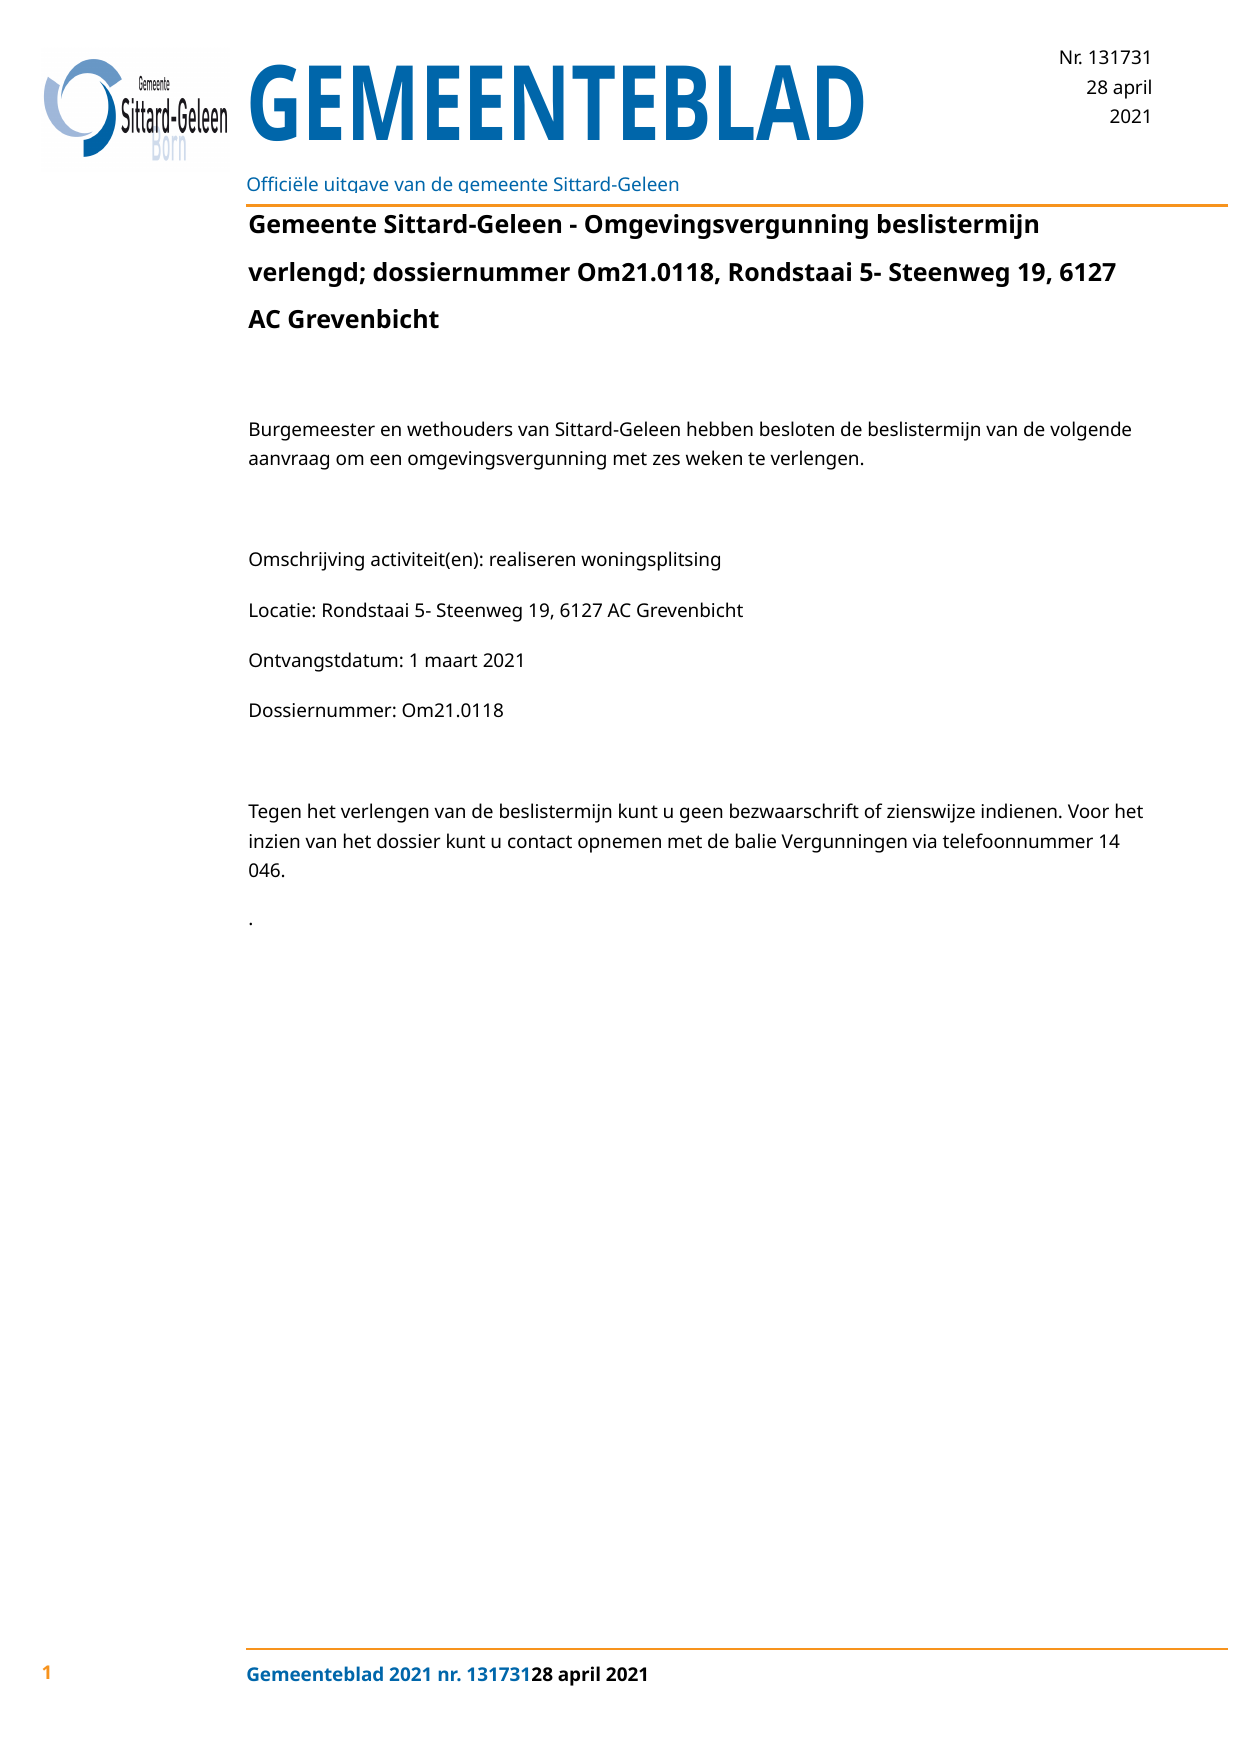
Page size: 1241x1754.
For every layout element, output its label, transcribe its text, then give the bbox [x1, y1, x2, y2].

text Burgemeester en wethouders van Sittard-Geleen hebben besloten de beslistermijn van de volgende aanvraag om een omgevingsvergunning met zes weken te verlengen. [248, 416, 1152, 471]
text . [248, 905, 1152, 931]
text Tegen het verlengen van de beslistermijn kunt u geen bezwaarschrift of zienswijze indienen. Voor het inzien van het dossier kunt u contact opnemen met de balie Vergunningen via telefoonnummer 14 046. [248, 798, 1152, 883]
text Gemeente Sittard-Geleen - Omgevingsvergunning beslistermijn verlengd; dossiernummer Om21.0118, Rondstaai 5- Steenweg 19, 6127 AC Grevenbicht [248, 207, 1152, 336]
picture [41, 47, 231, 172]
text Ontvangstdatum: 1 maart 2021 [248, 647, 1152, 673]
text Omschrijving activiteit(en): realiseren woningsplitsing [248, 546, 1152, 572]
text Dossiernummer: Om21.0118 [248, 698, 1152, 723]
text Locatie: Rondstaai 5- Steenweg 19, 6127 AC Grevenbicht [248, 597, 1152, 622]
